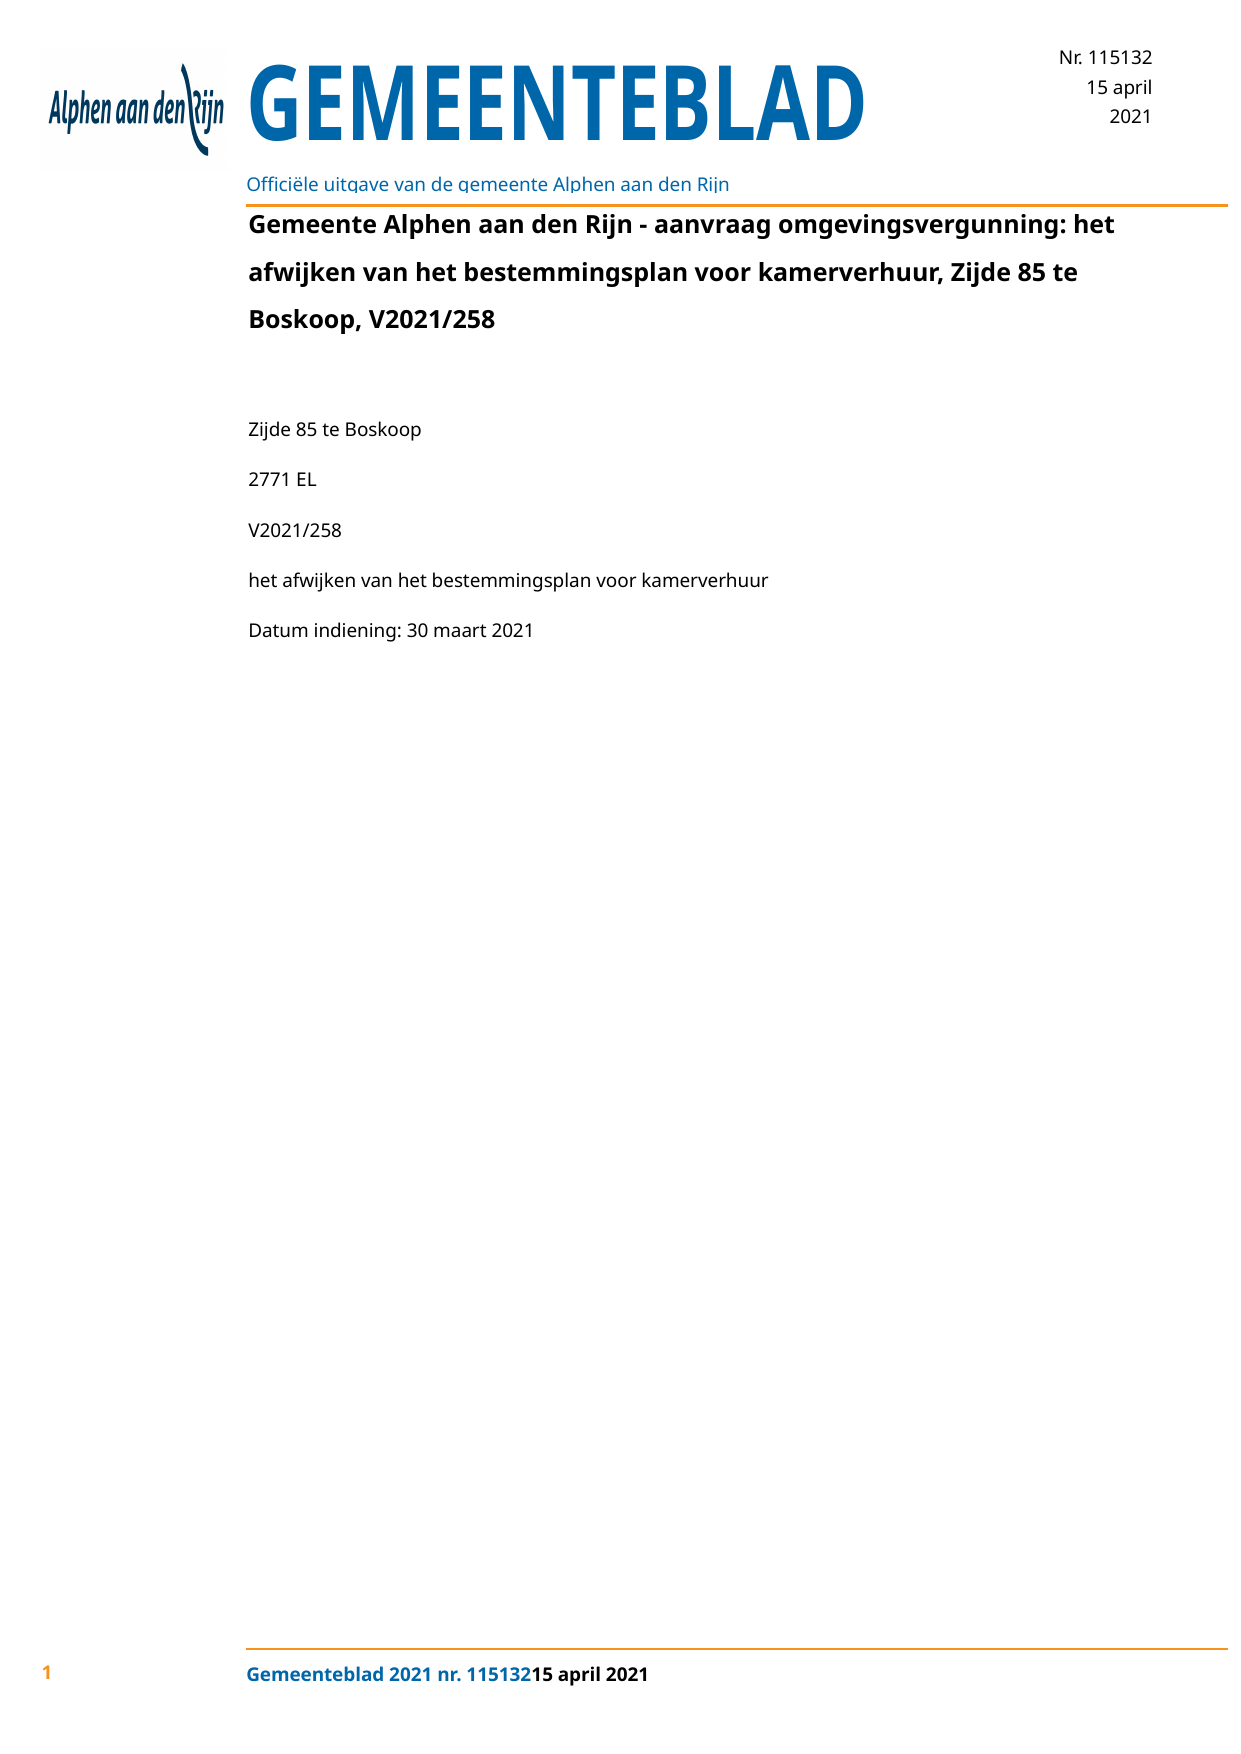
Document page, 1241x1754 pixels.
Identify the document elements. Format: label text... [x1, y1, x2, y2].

text Datum indiening: 30 maart 2021 [248, 618, 1152, 643]
picture [41, 47, 231, 172]
text Zijde 85 te Boskoop [248, 416, 1152, 442]
text Gemeente Alphen aan den Rijn - aanvraag omgevingsvergunning: het afwijken van het bestemmingsplan voor kamerverhuur, Zijde 85 te Boskoop, V2021/258 [248, 207, 1152, 336]
text het afwijken van het bestemmingsplan voor kamerverhuur [248, 567, 1152, 593]
text 2771 EL [248, 466, 1152, 492]
text V2021/258 [248, 517, 1152, 542]
